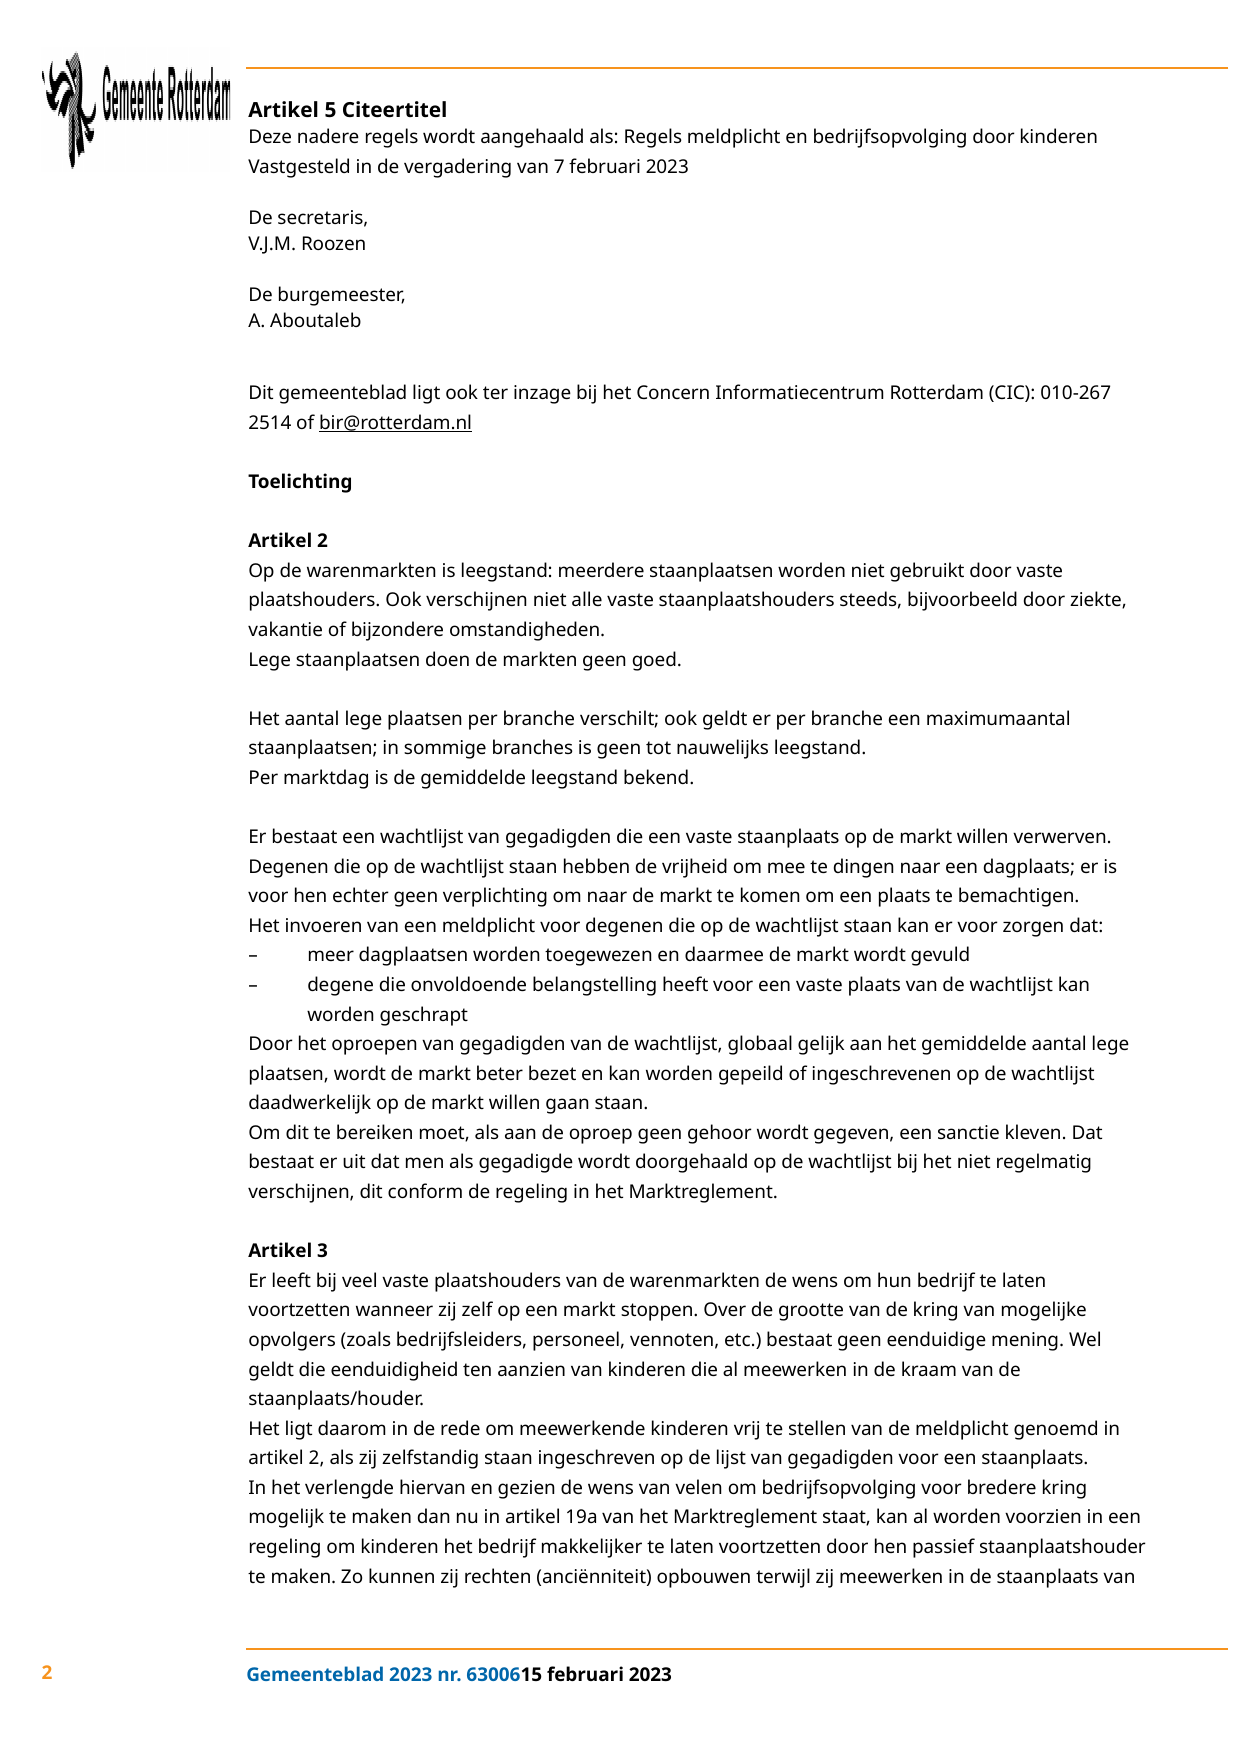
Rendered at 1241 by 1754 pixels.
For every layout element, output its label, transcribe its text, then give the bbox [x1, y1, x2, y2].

text A. Aboutaleb [248, 307, 1152, 333]
text Door het oproepen van gegadigden van de wachtlijst, globaal gelijk aan het gemiddelde aantal lege plaatsen, wordt de markt beter bezet en kan worden gepeild of ingeschrevenen op de wachtlijst daadwerkelijk op de markt willen gaan staan. [248, 1030, 1152, 1115]
text De secretaris, [248, 204, 1152, 230]
text Toelichting [248, 468, 1152, 494]
text Het aantal lege plaatsen per branche verschilt; ook geldt er per branche een maximumaantal staanplaatsen; in sommige branches is geen tot nauwelijks leegstand. [248, 705, 1152, 760]
text Artikel 2 [248, 527, 1152, 553]
text Lege staanplaatsen doen de markten geen goed. [248, 646, 1152, 671]
text Om dit te bereiken moet, als aan de oproep geen gehoor wordt gegeven, een sanctie kleven. Dat bestaat er uit dat men als gegadigde wordt doorgehaald op de wachtlijst bij het niet regelmatig verschijnen, dit conform de regeling in het Marktreglement. [248, 1119, 1152, 1204]
text Het ligt daarom in de rede om meewerkende kinderen vrij te stellen van de meldplicht genoemd in artikel 2, als zij zelfstandig staan ingeschreven op de lijst van gegadigden voor een staanplaats. [248, 1415, 1152, 1470]
list meer dagplaatsen worden toegewezen en daarmee de markt wordt gevuld [248, 942, 1152, 967]
text Op de warenmarkten is leegstand: meerdere staanplaatsen worden niet gebruikt door vaste plaatshouders. Ook verschijnen niet alle vaste staanplaatshouders steeds, bijvoorbeeld door ziekte, vakantie of bijzondere omstandigheden. [248, 557, 1152, 642]
text In het verlengde hiervan en gezien de wens van velen om bedrijfsopvolging voor bredere kring mogelijk te maken dan nu in artikel 19a van het Marktreglement staat, kan al worden voorzien in een regeling om kinderen het bedrijf makkelijker te laten voortzetten door hen passief staanplaatshouder te maken. Zo kunnen zij rechten (anciënniteit) opbouwen terwijl zij meewerken in de staanplaats van [248, 1474, 1152, 1588]
text Per marktdag is de gemiddelde leegstand bekend. [248, 764, 1152, 790]
text Artikel 5 Citeertitel [248, 95, 1152, 123]
text Er bestaat een wachtlijst van gegadigden die een vaste staanplaats op de markt willen verwerven. [248, 823, 1152, 849]
text V.J.M. Roozen [248, 230, 1152, 256]
text Het invoeren van een meldplicht voor degenen die op de wachtlijst staan kan er voor zorgen dat: [248, 912, 1152, 938]
text Dit gemeenteblad ligt ook ter inzage bij het Concern Informatiecentrum Rotterdam (CIC): 010-267 2514 of bir@rotterdam.nl [248, 379, 1152, 435]
picture [41, 47, 231, 172]
text Artikel 3 [248, 1237, 1152, 1263]
text Er leeft bij veel vaste plaatshouders van de warenmarkten de wens om hun bedrijf te laten voortzetten wanneer zij zelf op een markt stoppen. Over de grootte van de kring van mogelijke opvolgers (zoals bedrijfsleiders, personeel, vennoten, etc.) bestaat geen eenduidige mening. Wel geldt die eenduidigheid ten aanzien van kinderen die al meewerken in de kraam van de staanplaats/houder. [248, 1267, 1152, 1411]
list degene die onvoldoende belangstelling heeft voor een vaste plaats van de wachtlijst kan worden geschrapt [248, 971, 1152, 1026]
text Vastgesteld in de vergadering van 7 februari 2023 [248, 153, 1152, 178]
text De burgemeester, [248, 281, 1152, 307]
text Deze nadere regels wordt aangehaald als: Regels meldplicht en bedrijfsopvolging door kinderen [248, 123, 1152, 149]
text Degenen die op de wachtlijst staan hebben de vrijheid om mee te dingen naar een dagplaats; er is voor hen echter geen verplichting om naar de markt te komen om een plaats te bemachtigen. [248, 853, 1152, 908]
